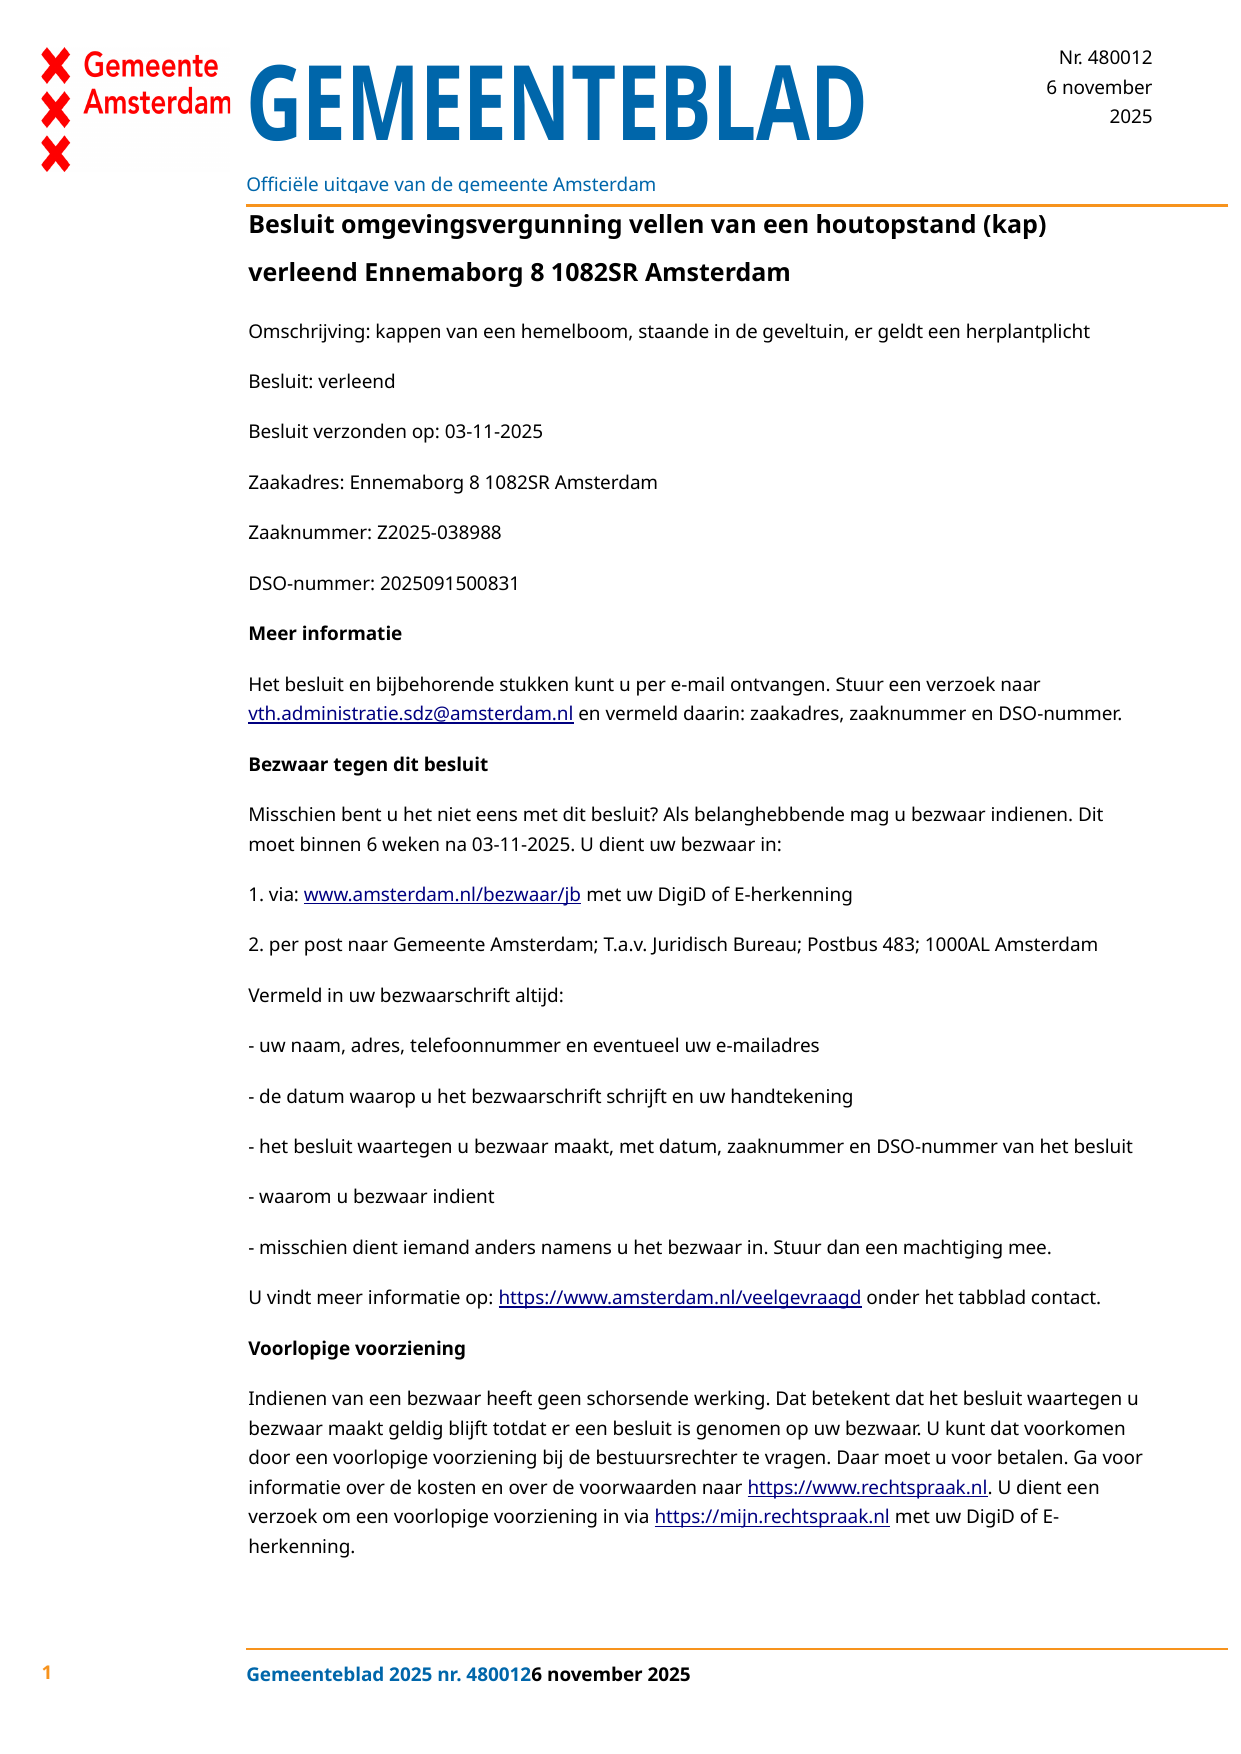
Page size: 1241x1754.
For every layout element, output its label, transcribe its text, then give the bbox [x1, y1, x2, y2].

text 1. via: www.amsterdam.nl/bezwaar/jb met uw DigiD of E-herkenning [248, 881, 1152, 907]
text - uw naam, adres, telefoonnummer en eventueel uw e-mailadres [248, 1032, 1152, 1058]
text Besluit: verleend [248, 368, 1152, 394]
text Zaaknummer: Z2025-038988 [248, 519, 1152, 545]
text - waarom u bezwaar indient [248, 1184, 1152, 1209]
text U vindt meer informatie op: https://www.amsterdam.nl/veelgevraagd onder het tabblad contact. [248, 1284, 1152, 1310]
text Besluit verzonden op: 03-11-2025 [248, 419, 1152, 444]
text Indienen van een bezwaar heeft geen schorsende werking. Dat betekent dat het besluit waartegen u bezwaar maakt geldig blijft totdat er een besluit is genomen op uw bezwaar. U kunt dat voorkomen door een voorlopige voorziening bij de bestuursrechter te vragen. Daar moet u voor betalen. Ga voor informatie over de kosten en over de voorwaarden naar https://www.rechtspraak.nl. U dient een verzoek om een voorlopige voorziening in via https://mijn.rechtspraak.nl met uw DigiD of E-herkenning. [248, 1385, 1152, 1559]
text Het besluit en bijbehorende stukken kunt u per e-mail ontvangen. Stuur een verzoek naar vth.administratie.sdz@amsterdam.nl en vermeld daarin: zaakadres, zaaknummer en DSO-nummer. [248, 671, 1152, 726]
picture [41, 47, 231, 172]
text - het besluit waartegen u bezwaar maakt, met datum, zaaknummer en DSO-nummer van het besluit [248, 1133, 1152, 1159]
text 2. per post naar Gemeente Amsterdam; T.a.v. Juridisch Bureau; Postbus 483; 1000AL Amsterdam [248, 932, 1152, 957]
text Bezwaar tegen dit besluit [248, 751, 1152, 777]
text Misschien bent u het niet eens met dit besluit? Als belanghebbende mag u bezwaar indienen. Dit moet binnen 6 weken na 03-11-2025. U dient uw bezwaar in: [248, 801, 1152, 857]
text - de datum waarop u het bezwaarschrift schrijft en uw handtekening [248, 1083, 1152, 1109]
text Meer informatie [248, 620, 1152, 646]
text DSO-nummer: 2025091500831 [248, 570, 1152, 596]
text Zaakadres: Ennemaborg 8 1082SR Amsterdam [248, 469, 1152, 495]
text - misschien dient iemand anders namens u het bezwaar in. Stuur dan een machtiging mee. [248, 1234, 1152, 1260]
text Besluit omgevingsvergunning vellen van een houtopstand (kap) verleend Ennemaborg 8 1082SR Amsterdam [248, 207, 1152, 288]
text Voorlopige voorziening [248, 1335, 1152, 1361]
text Omschrijving: kappen van een hemelboom, staande in de geveltuin, er geldt een herplantplicht [248, 318, 1152, 344]
text Vermeld in uw bezwaarschrift altijd: [248, 982, 1152, 1008]
